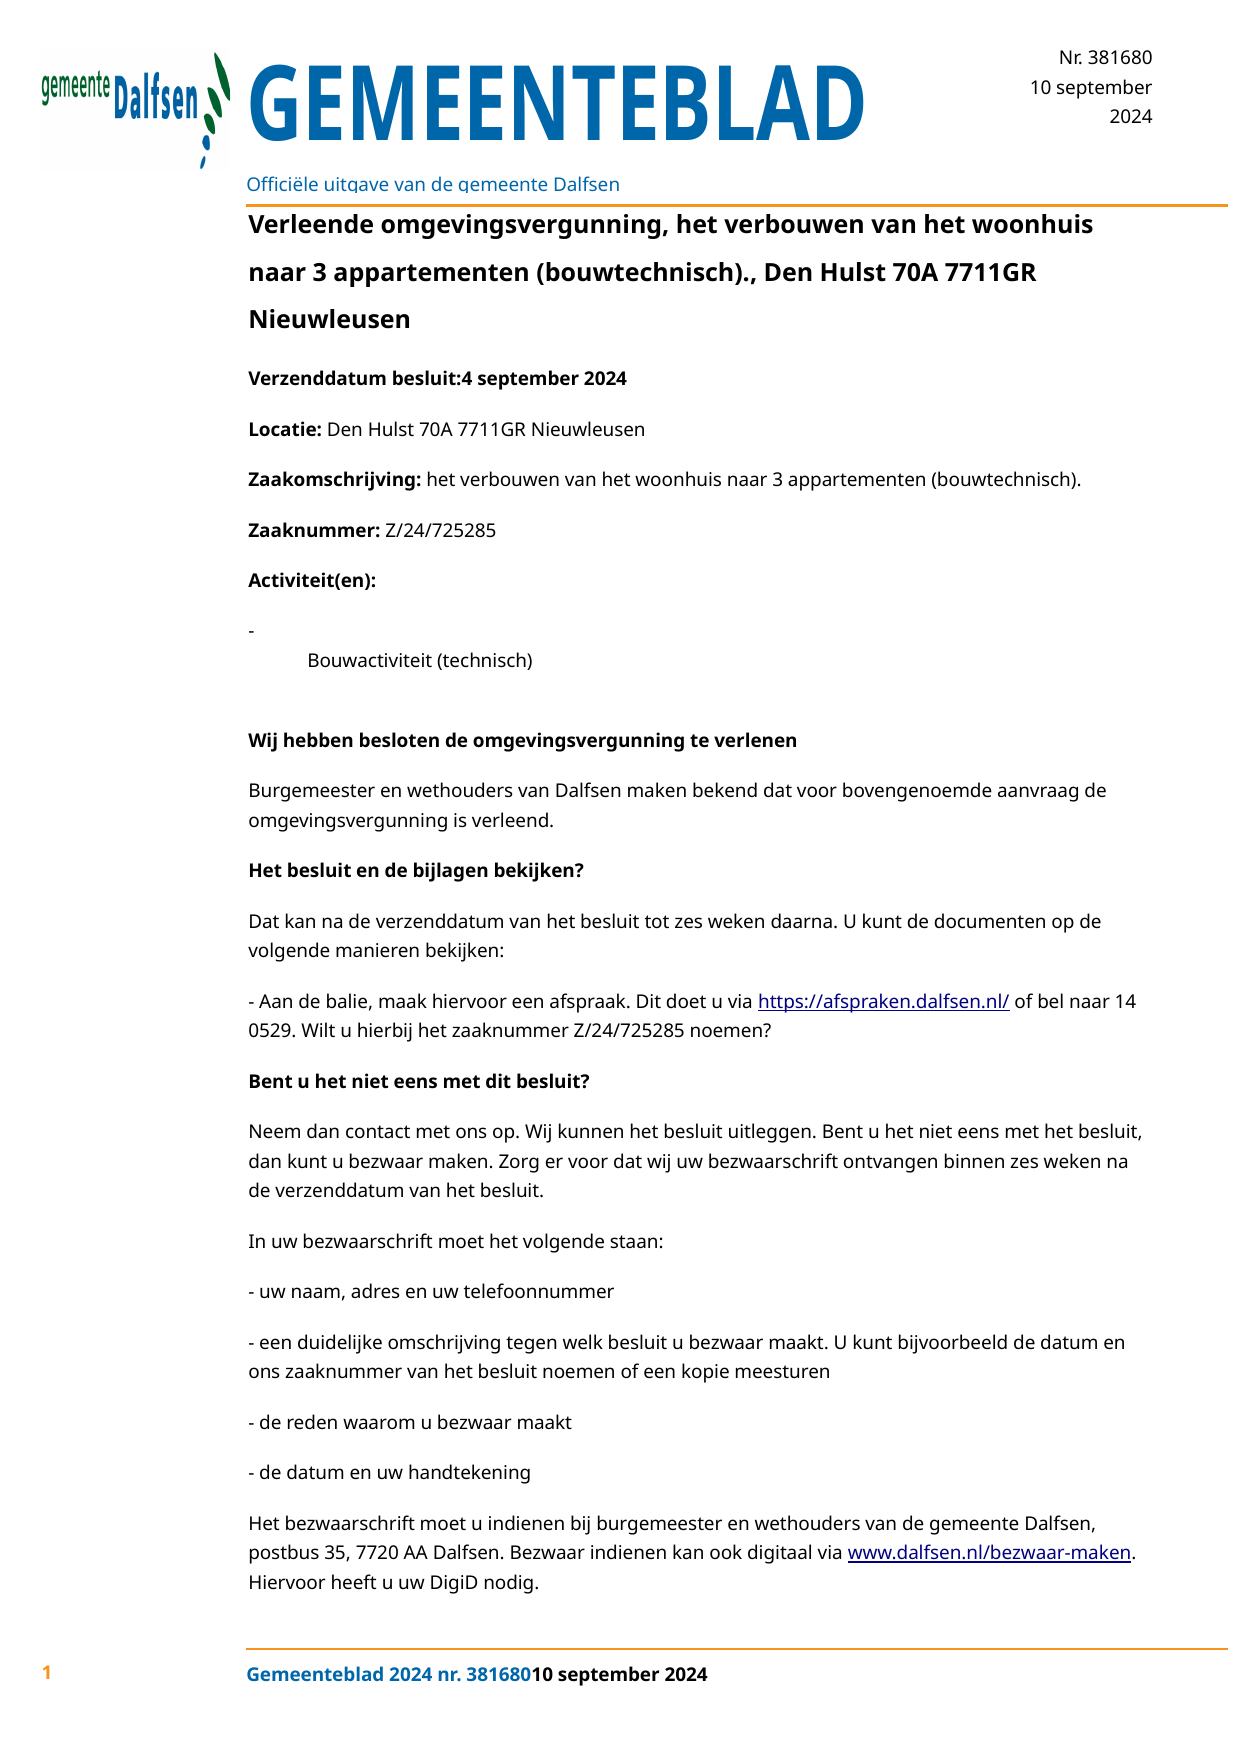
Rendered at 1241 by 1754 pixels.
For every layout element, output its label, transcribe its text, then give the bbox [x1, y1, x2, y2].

text - uw naam, adres en uw telefoonnummer [248, 1278, 1152, 1304]
text - een duidelijke omschrijving tegen welk besluit u bezwaar maakt. U kunt bijvoorbeeld de datum en ons zaaknummer van het besluit noemen of een kopie meesturen [248, 1329, 1152, 1384]
text - de reden waarom u bezwaar maakt [248, 1409, 1152, 1434]
picture [41, 47, 231, 172]
text Bent u het niet eens met dit besluit? [248, 1068, 1152, 1094]
text Neem dan contact met ons op. Wij kunnen het besluit uitleggen. Bent u het niet eens met het besluit, dan kunt u bezwaar maken. Zorg er voor dat wij uw bezwaarschrift ontvangen binnen zes weken na de verzenddatum van het besluit. [248, 1118, 1152, 1203]
text In uw bezwaarschrift moet het volgende staan: [248, 1228, 1152, 1254]
text Dat kan na de verzenddatum van het besluit tot zes weken daarna. U kunt de documenten op de volgende manieren bekijken: [248, 908, 1152, 963]
text Het besluit en de bijlagen bekijken? [248, 858, 1152, 883]
list Bouwactiviteit (technisch) [248, 647, 1152, 673]
text Verzenddatum besluit:4 september 2024 [248, 366, 1152, 391]
text Verleende omgevingsvergunning, het verbouwen van het woonhuis naar 3 appartementen (bouwtechnisch)., Den Hulst 70A 7711GR Nieuwleusen [248, 207, 1152, 336]
text Het bezwaarschrift moet u indienen bij burgemeester en wethouders van de gemeente Dalfsen, postbus 35, 7720 AA Dalfsen. Bezwaar indienen kan ook digitaal via www.dalfsen.nl/bezwaar-maken. Hiervoor heeft u uw DigiD nodig. [248, 1510, 1152, 1594]
text - de datum en uw handtekening [248, 1459, 1152, 1485]
text Activiteit(en): [248, 567, 1152, 593]
text - Aan de balie, maak hiervoor een afspraak. Dit doet u via https://afspraken.dalfsen.nl/ of bel naar 14 0529. Wilt u hierbij het zaaknummer Z/24/725285 noemen? [248, 988, 1152, 1043]
text Wij hebben besloten de omgevingsvergunning te verlenen [248, 727, 1152, 753]
text Zaakomschrijving: het verbouwen van het woonhuis naar 3 appartementen (bouwtechnisch). [248, 466, 1152, 492]
text Locatie: Den Hulst 70A 7711GR Nieuwleusen [248, 416, 1152, 442]
text Zaaknummer: Z/24/725285 [248, 517, 1152, 542]
text Burgemeester en wethouders van Dalfsen maken bekend dat voor bovengenoemde aanvraag de omgevingsvergunning is verleend. [248, 778, 1152, 833]
